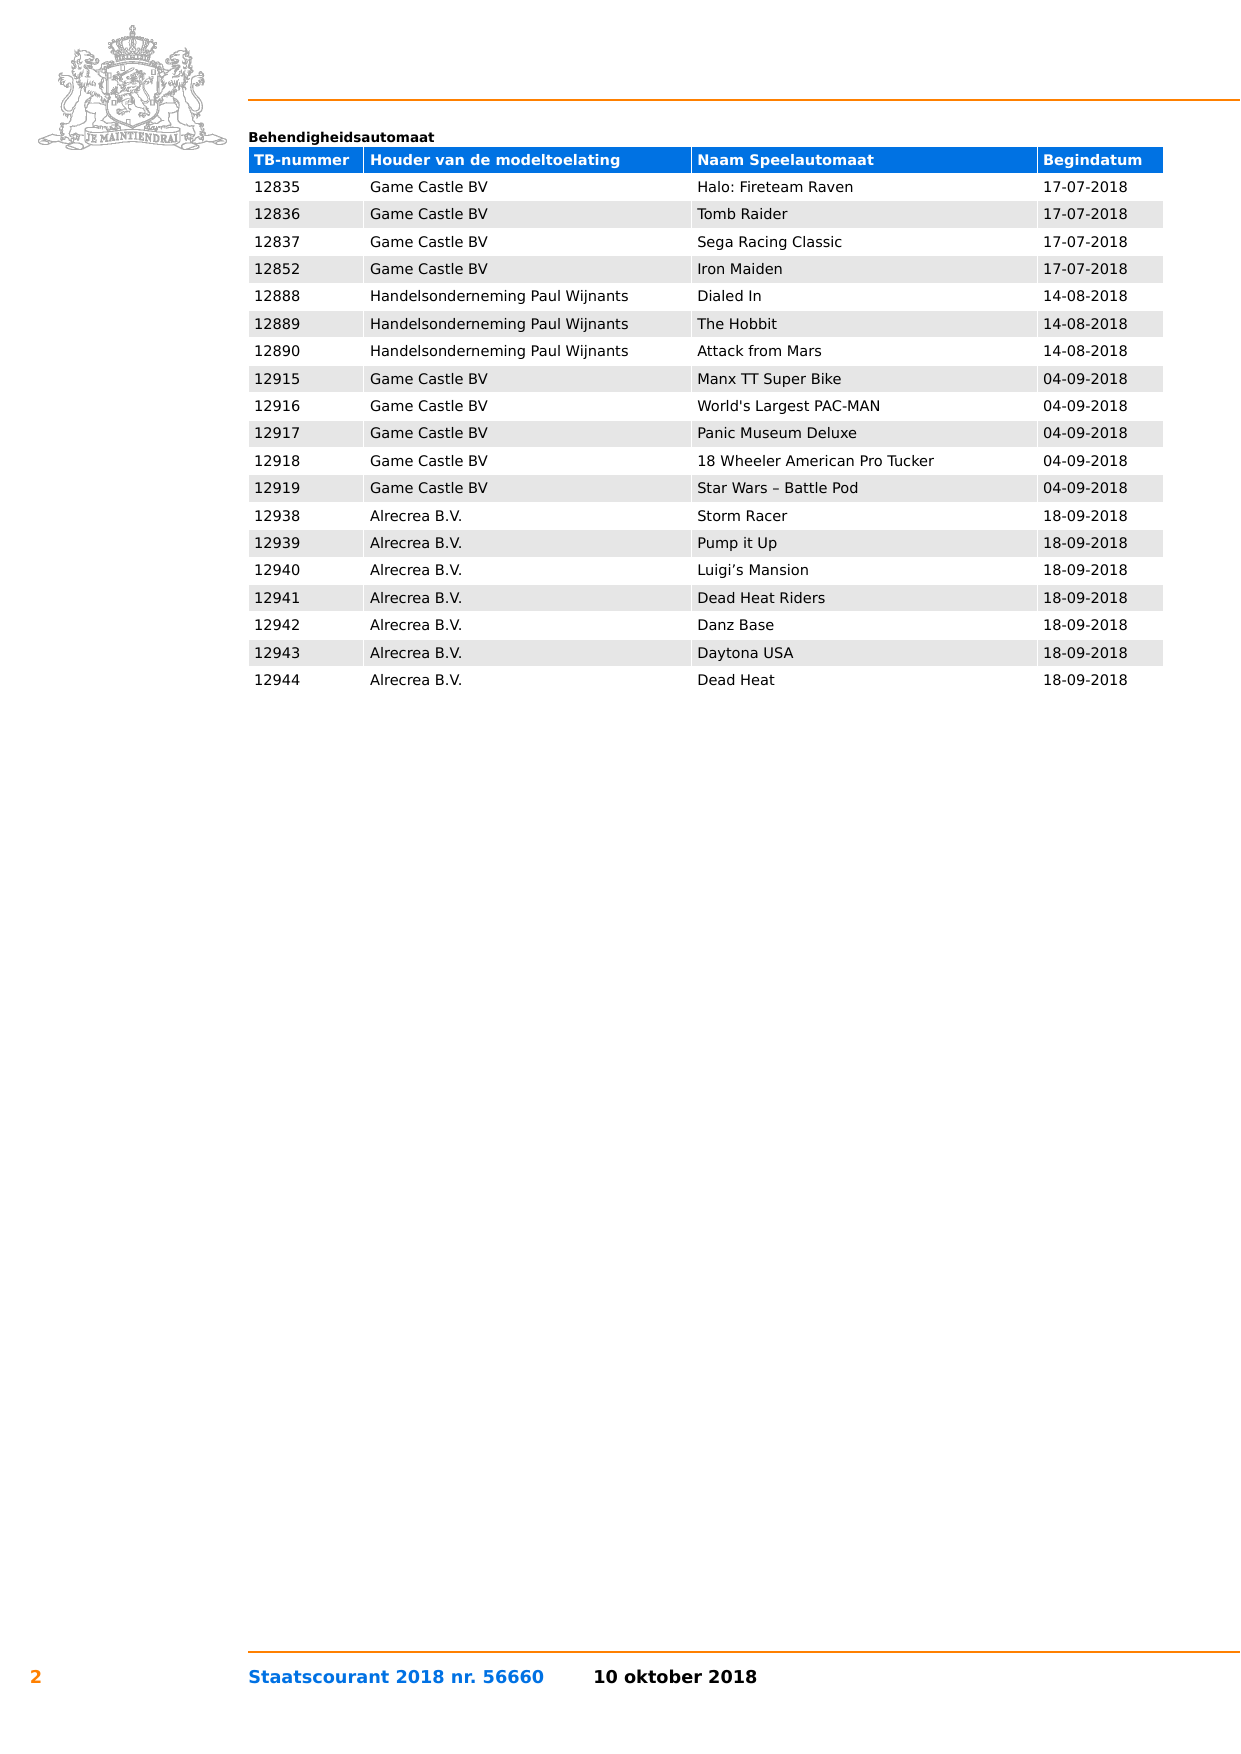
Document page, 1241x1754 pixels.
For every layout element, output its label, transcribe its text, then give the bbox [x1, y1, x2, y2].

table_cell 12836 [249, 201, 363, 228]
table_cell 12940 [249, 558, 363, 584]
table_cell World's Largest PAC-MAN [692, 393, 1037, 419]
table_cell Naam Speelautomaat [692, 147, 1037, 173]
table_cell Dialed In [692, 284, 1037, 310]
table_cell Game Castle BV [364, 393, 691, 419]
table_cell 04-09-2018 [1038, 475, 1163, 502]
table_cell 12939 [249, 530, 363, 557]
table_cell 18-09-2018 [1038, 558, 1163, 584]
table_cell Dead Heat [692, 667, 1037, 693]
table_cell 04-09-2018 [1038, 448, 1163, 474]
table_cell Sega Racing Classic [692, 229, 1037, 255]
table_cell 12917 [249, 421, 363, 447]
table_cell Game Castle BV [364, 448, 691, 474]
table_cell Begindatum [1038, 147, 1163, 173]
table_cell Alrecrea B.V. [364, 558, 691, 584]
table_cell Game Castle BV [364, 201, 691, 228]
table_cell 18-09-2018 [1038, 640, 1163, 666]
table_cell Halo: Fireteam Raven [692, 174, 1037, 200]
table_cell 14-08-2018 [1038, 311, 1163, 337]
table_cell Alrecrea B.V. [364, 613, 691, 639]
table_cell Luigi’s Mansion [692, 558, 1037, 584]
table_cell 12918 [249, 448, 363, 474]
table_cell Daytona USA [692, 640, 1037, 666]
table_cell 12837 [249, 229, 363, 255]
table_cell Houder van de modeltoelating [364, 147, 691, 173]
table_cell 12915 [249, 366, 363, 392]
table_cell 18 Wheeler American Pro Tucker [692, 448, 1037, 474]
table_cell Tomb Raider [692, 201, 1037, 228]
table_cell Attack from Mars [692, 339, 1037, 365]
table_cell Danz Base [692, 613, 1037, 639]
table_cell 12889 [249, 311, 363, 337]
table_cell 12938 [249, 503, 363, 529]
table_cell Handelsonderneming Paul Wijnants [364, 339, 691, 365]
table_cell 12916 [249, 393, 363, 419]
table_cell 18-09-2018 [1038, 530, 1163, 557]
table_cell 12941 [249, 585, 363, 611]
table_cell 17-07-2018 [1038, 256, 1163, 283]
table_cell Game Castle BV [364, 421, 691, 447]
table_cell 17-07-2018 [1038, 229, 1163, 255]
table_cell 12919 [249, 475, 363, 502]
table_cell Alrecrea B.V. [364, 530, 691, 557]
table_cell The Hobbit [692, 311, 1037, 337]
table_cell 14-08-2018 [1038, 284, 1163, 310]
table_cell Handelsonderneming Paul Wijnants [364, 311, 691, 337]
table_cell Panic Museum Deluxe [692, 421, 1037, 447]
table_cell Game Castle BV [364, 366, 691, 392]
table_cell 04-09-2018 [1038, 421, 1163, 447]
table_cell Manx TT Super Bike [692, 366, 1037, 392]
table_cell Star Wars – Battle Pod [692, 475, 1037, 502]
table_cell 18-09-2018 [1038, 585, 1163, 611]
table_cell 18-09-2018 [1038, 667, 1163, 693]
table_cell 04-09-2018 [1038, 366, 1163, 392]
table_header Behendigheidsautomaat [248, 130, 1163, 146]
table_cell Storm Racer [692, 503, 1037, 529]
table_cell Alrecrea B.V. [364, 667, 691, 693]
table_cell Iron Maiden [692, 256, 1037, 283]
table_cell 12835 [249, 174, 363, 200]
table_cell 17-07-2018 [1038, 201, 1163, 228]
table_cell Alrecrea B.V. [364, 585, 691, 611]
table_cell 12888 [249, 284, 363, 310]
table_cell 14-08-2018 [1038, 339, 1163, 365]
table_cell 18-09-2018 [1038, 613, 1163, 639]
table_cell 18-09-2018 [1038, 503, 1163, 529]
table_cell TB-nummer [249, 147, 363, 173]
table_cell 17-07-2018 [1038, 174, 1163, 200]
table_cell 12942 [249, 613, 363, 639]
table_cell Pump it Up [692, 530, 1037, 557]
table_cell Dead Heat Riders [692, 585, 1037, 611]
table_cell 12943 [249, 640, 363, 666]
table_cell Game Castle BV [364, 229, 691, 255]
table_cell Game Castle BV [364, 256, 691, 283]
picture [38, 25, 227, 150]
table_cell Game Castle BV [364, 174, 691, 200]
table_cell 04-09-2018 [1038, 393, 1163, 419]
table_cell Alrecrea B.V. [364, 640, 691, 666]
table_cell 12852 [249, 256, 363, 283]
table_cell Alrecrea B.V. [364, 503, 691, 529]
table_cell 12944 [249, 667, 363, 693]
table_cell 12890 [249, 339, 363, 365]
table_cell Game Castle BV [364, 475, 691, 502]
table_cell Handelsonderneming Paul Wijnants [364, 284, 691, 310]
